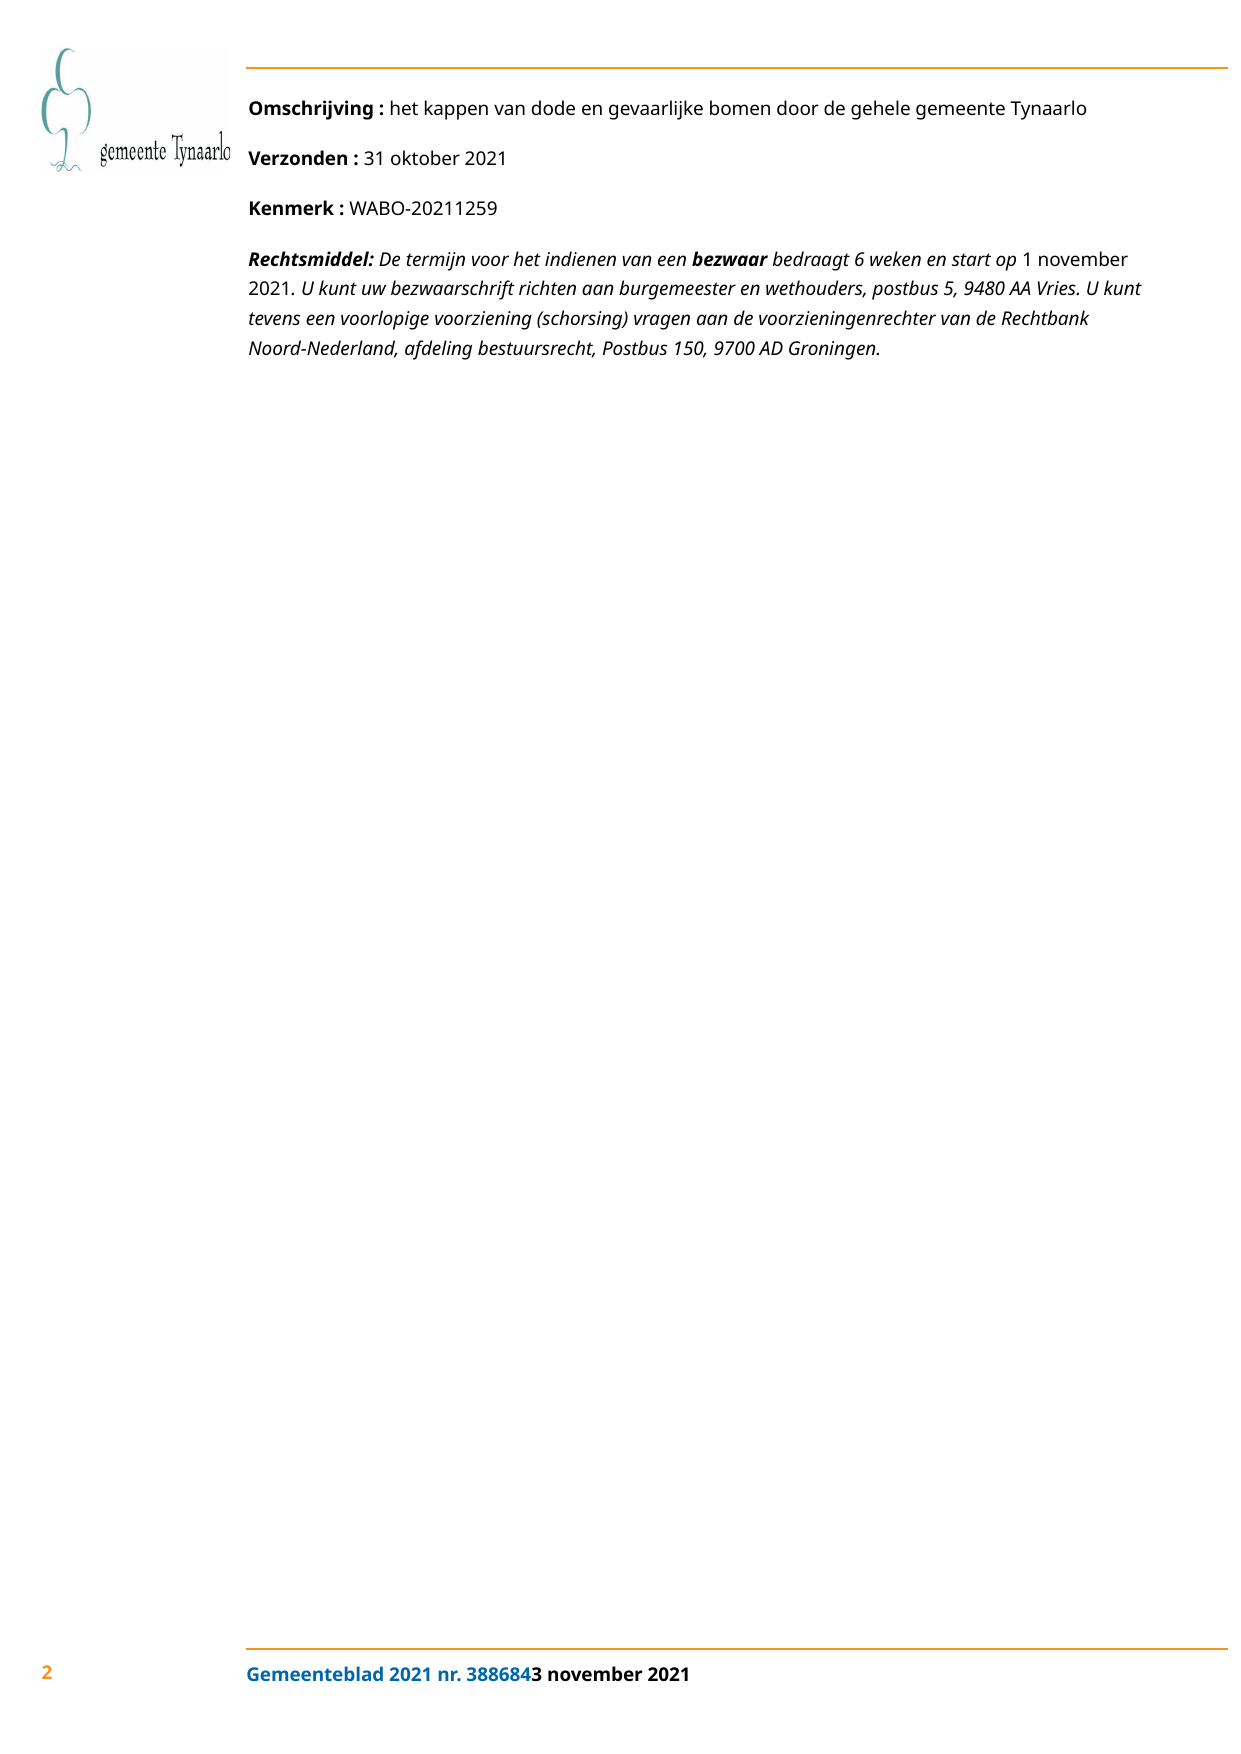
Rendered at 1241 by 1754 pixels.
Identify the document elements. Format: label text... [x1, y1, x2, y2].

picture [41, 47, 231, 172]
text Kenmerk : WABO-20211259 [248, 196, 1152, 221]
text Omschrijving : het kappen van dode en gevaarlijke bomen door de gehele gemeente Tynaarlo [248, 95, 1152, 121]
text Verzonden : 31 oktober 2021 [248, 145, 1152, 171]
text Rechtsmiddel: De termijn voor het indienen van een bezwaar bedraagt 6 weken en start op 1 november 2021. U kunt uw bezwaarschrift richten aan burgemeester en wethouders, postbus 5, 9480 AA Vries. U kunt tevens een voorlopige voorziening (schorsing) vragen aan de voorzieningenrechter van de Rechtbank Noord-Nederland, afdeling bestuursrecht, Postbus 150, 9700 AD Groningen. [248, 246, 1152, 361]
